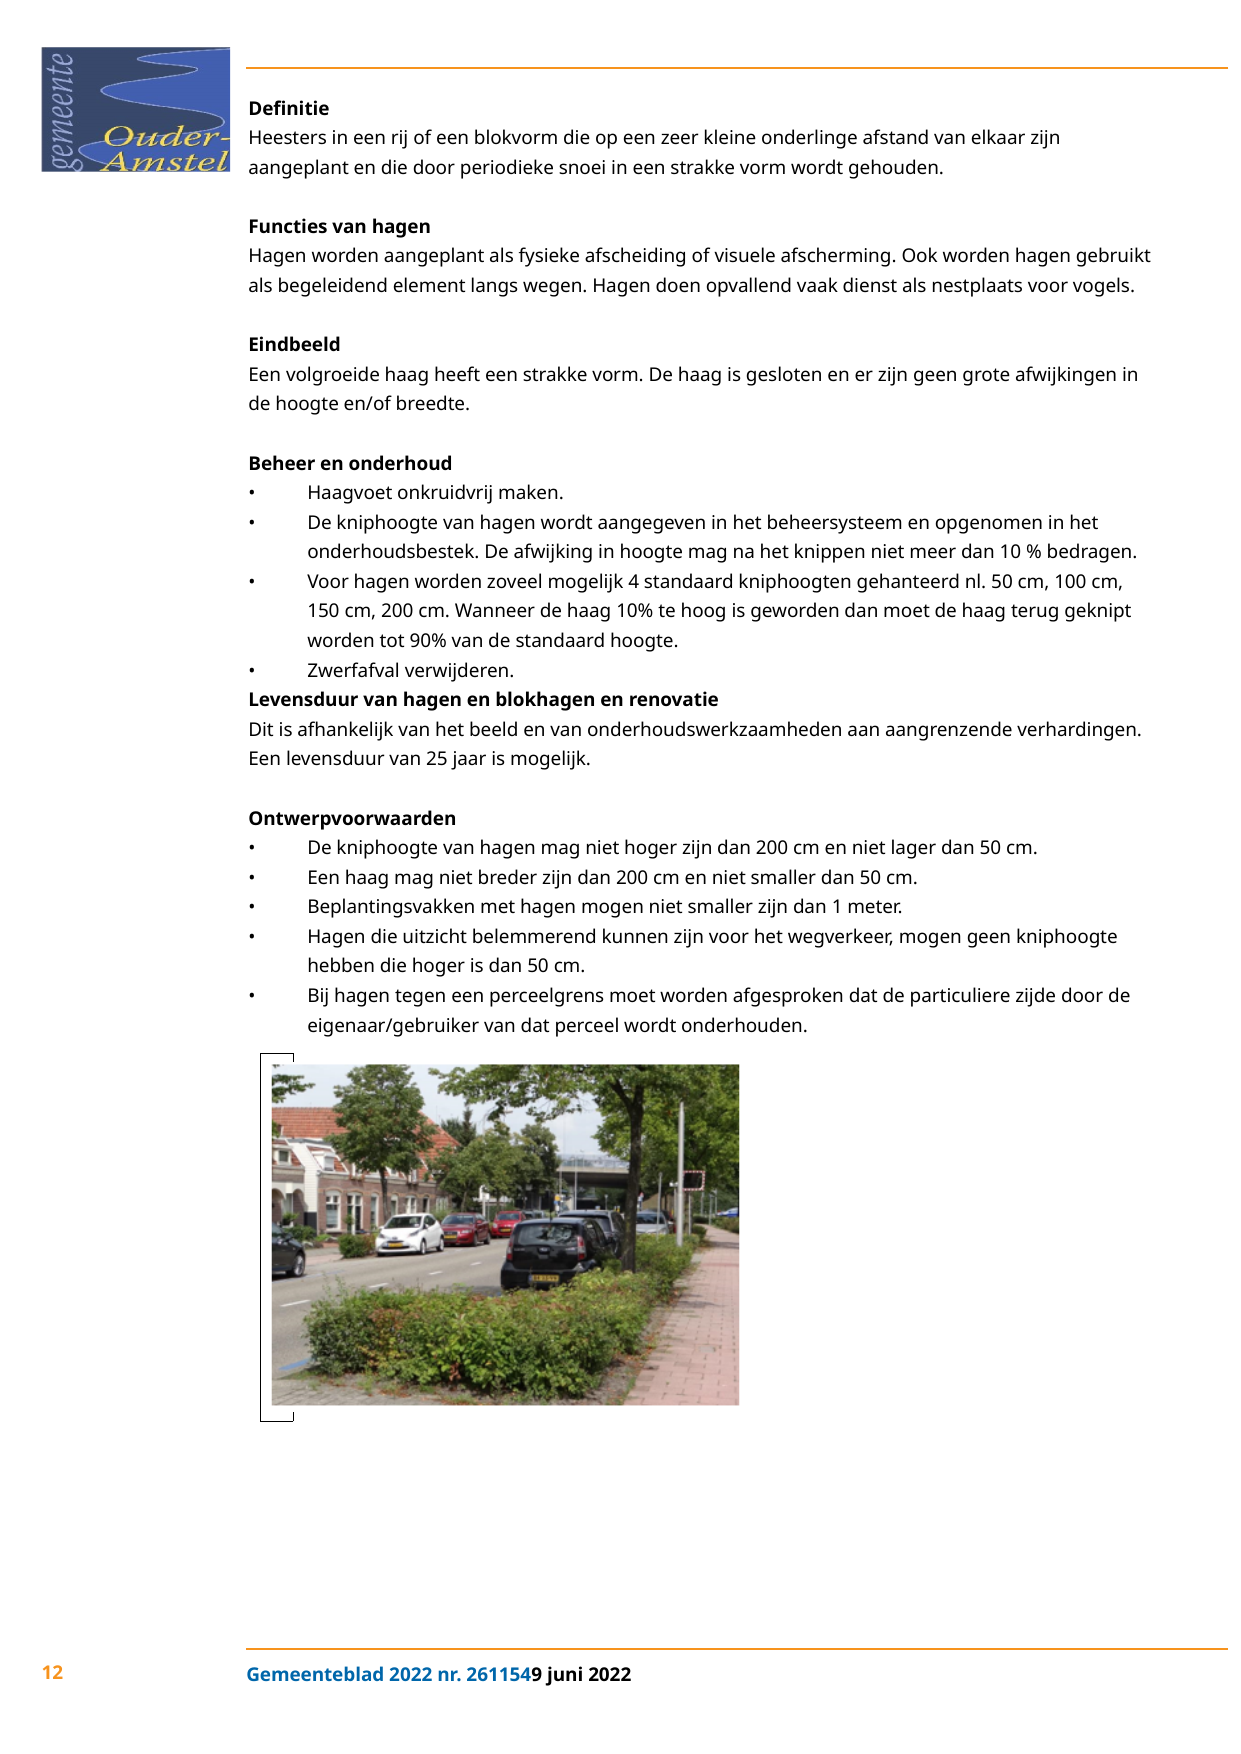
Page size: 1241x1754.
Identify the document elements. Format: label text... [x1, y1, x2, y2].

picture [268, 1062, 742, 1412]
list Haagvoet onkruidvrij maken. [248, 479, 1152, 505]
text Definitie [248, 95, 1152, 121]
text Hagen worden aangeplant als fysieke afscheiding of visuele afscherming. Ook worden hagen gebruikt als begeleidend element langs wegen. Hagen doen opvallend vaak dienst als nestplaats voor vogels. [248, 243, 1152, 298]
list Hagen die uitzicht belemmerend kunnen zijn voor het wegverkeer, mogen geen kniphoogte hebben die hoger is dan 50 cm. [248, 923, 1152, 978]
text Eindbeeld [248, 331, 1152, 357]
text Een volgroeide haag heeft een strakke vorm. De haag is gesloten en er zijn geen grote afwijkingen in de hoogte en/of breedte. [248, 361, 1152, 416]
text Beheer en onderhoud [248, 450, 1152, 476]
text Dit is afhankelijk van het beeld en van onderhoudswerkzaamheden aan aangrenzende verhardingen. Een levensduur van 25 jaar is mogelijk. [248, 716, 1152, 771]
list Een haag mag niet breder zijn dan 200 cm en niet smaller dan 50 cm. [248, 864, 1152, 890]
text Functies van hagen [248, 213, 1152, 239]
text Levensduur van hagen en blokhagen en renovatie [248, 686, 1152, 712]
list De kniphoogte van hagen mag niet hoger zijn dan 200 cm en niet lager dan 50 cm. [248, 834, 1152, 860]
text Ontwerpvoorwaarden [248, 805, 1152, 831]
list Bij hagen tegen een perceelgrens moet worden afgesproken dat de particuliere zijde door de eigenaar/gebruiker van dat perceel wordt onderhouden. [248, 982, 1152, 1038]
list Beplantingsvakken met hagen mogen niet smaller zijn dan 1 meter. [248, 893, 1152, 919]
picture [41, 47, 231, 172]
list De kniphoogte van hagen wordt aangegeven in het beheersysteem en opgenomen in het onderhoudsbestek. De afwijking in hoogte mag na het knippen niet meer dan 10 % bedragen. [248, 509, 1152, 564]
list Zwerfafval verwijderen. [248, 657, 1152, 683]
text Heesters in een rij of een blokvorm die op een zeer kleine onderlinge afstand van elkaar zijn aangeplant en die door periodieke snoei in een strakke vorm wordt gehouden. [248, 124, 1152, 180]
list Voor hagen worden zoveel mogelijk 4 standaard kniphoogten gehanteerd nl. 50 cm, 100 cm, 150 cm, 200 cm. Wanneer de haag 10% te hoog is geworden dan moet de haag terug geknipt worden tot 90% van de standaard hoogte. [248, 568, 1152, 653]
